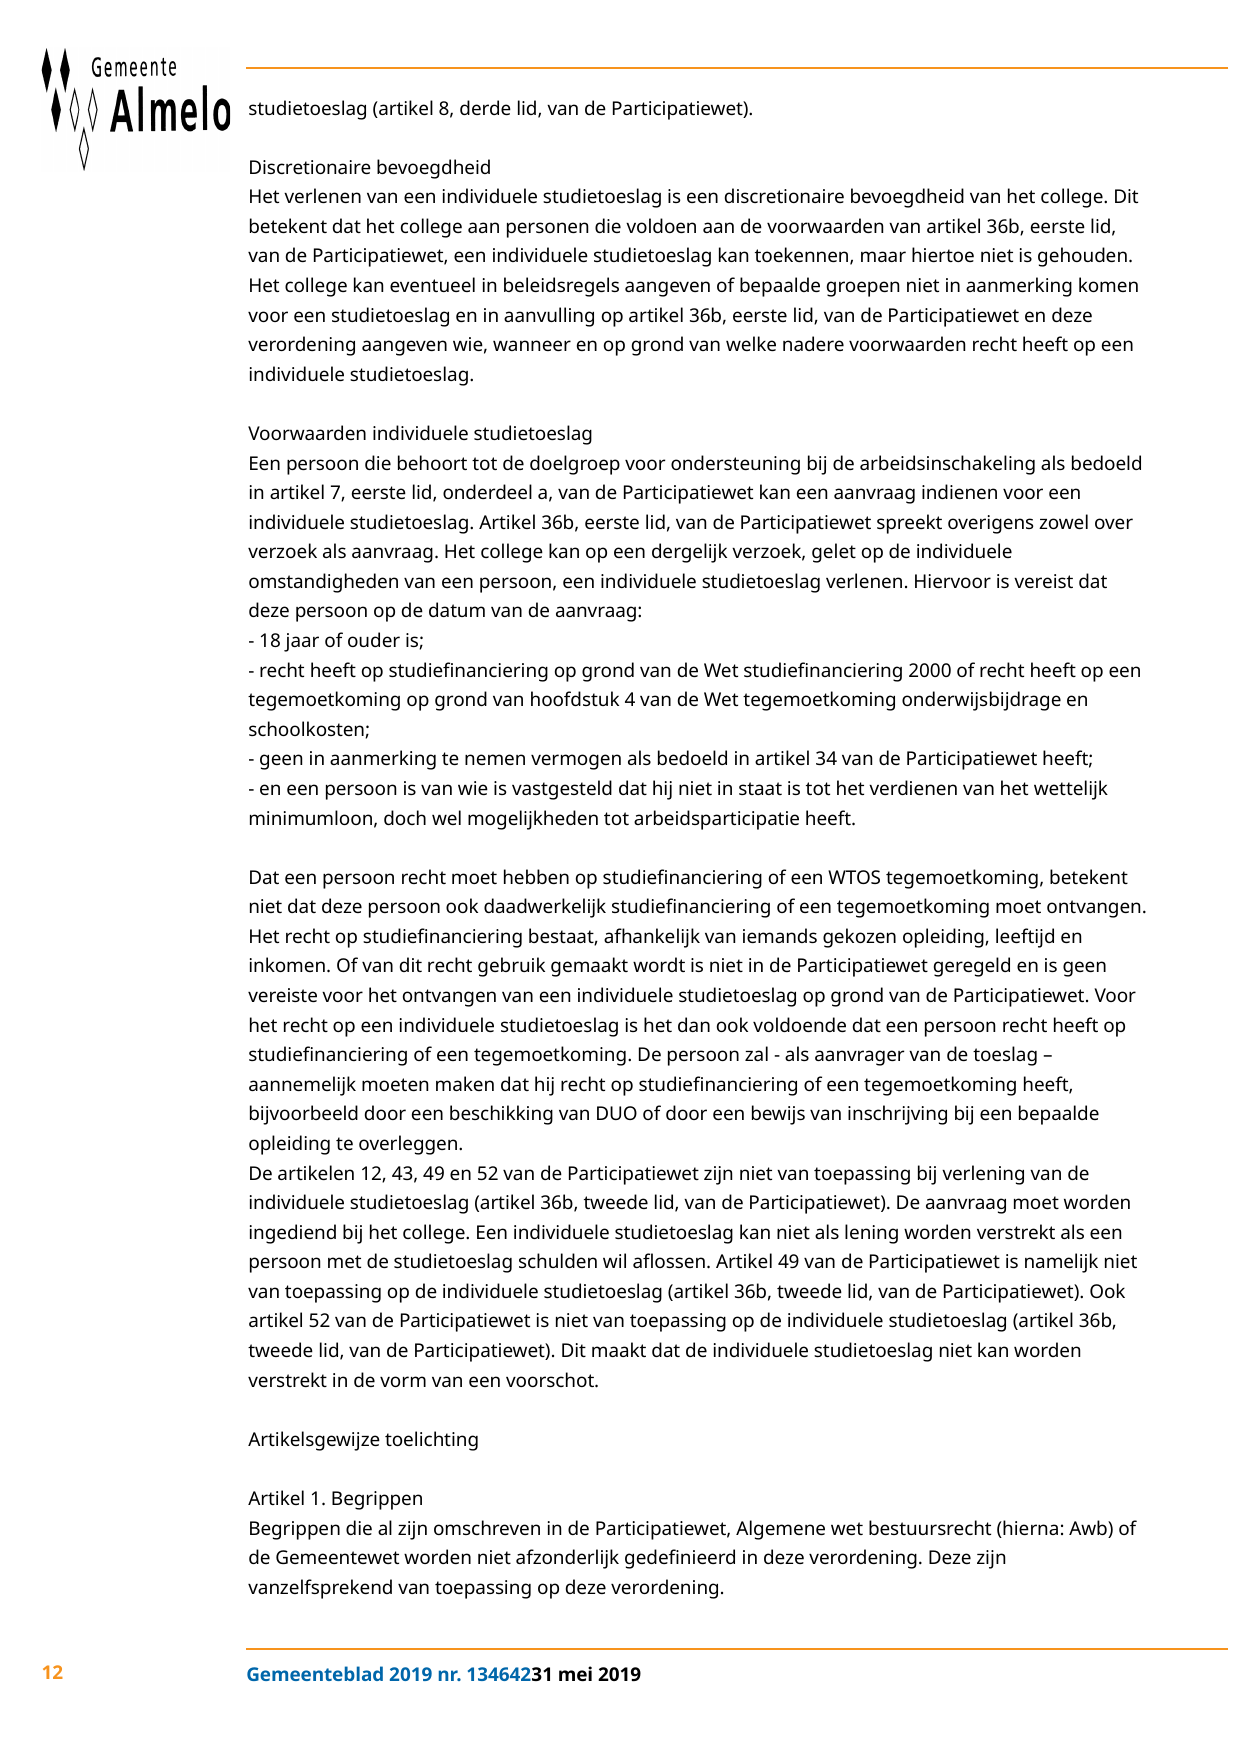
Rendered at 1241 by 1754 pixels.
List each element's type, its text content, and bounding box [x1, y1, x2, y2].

text Voorwaarden individuele studietoeslag [248, 420, 1152, 446]
text - recht heeft op studiefinanciering op grond van de Wet studiefinanciering 2000 of recht heeft op een tegemoetkoming op grond van hoofdstuk 4 van de Wet tegemoetkoming onderwijsbijdrage en schoolkosten; [248, 657, 1152, 742]
text De artikelen 12, 43, 49 en 52 van de Participatiewet zijn niet van toepassing bij verlening van de individuele studietoeslag (artikel 36b, tweede lid, van de Participatiewet). De aanvraag moet worden ingediend bij het college. Een individuele studietoeslag kan niet als lening worden verstrekt als een persoon met de studietoeslag schulden wil aflossen. Artikel 49 van de Participatiewet is namelijk niet van toepassing op de individuele studietoeslag (artikel 36b, tweede lid, van de Participatiewet). Ook artikel 52 van de Participatiewet is niet van toepassing op de individuele studietoeslag (artikel 36b, tweede lid, van de Participatiewet). Dit maakt dat de individuele studietoeslag niet kan worden verstrekt in de vorm van een voorschot. [248, 1160, 1152, 1393]
text Het verlenen van een individuele studietoeslag is een discretionaire bevoegdheid van het college. Dit betekent dat het college aan personen die voldoen aan de voorwaarden van artikel 36b, eerste lid, van de Participatiewet, een individuele studietoeslag kan toekennen, maar hiertoe niet is gehouden. Het college kan eventueel in beleidsregels aangeven of bepaalde groepen niet in aanmerking komen voor een studietoeslag en in aanvulling op artikel 36b, eerste lid, van de Participatiewet en deze verordening aangeven wie, wanneer en op grond van welke nadere voorwaarden recht heeft op een individuele studietoeslag. [248, 183, 1152, 387]
text - en een persoon is van wie is vastgesteld dat hij niet in staat is tot het verdienen van het wettelijk minimumloon, doch wel mogelijkheden tot arbeidsparticipatie heeft. [248, 775, 1152, 831]
text Dat een persoon recht moet hebben op studiefinanciering of een WTOS tegemoetkoming, betekent niet dat deze persoon ook daadwerkelijk studiefinanciering of een tegemoetkoming moet ontvangen. Het recht op studiefinanciering bestaat, afhankelijk van iemands gekozen opleiding, leeftijd en inkomen. Of van dit recht gebruik gemaakt wordt is niet in de Participatiewet geregeld en is geen vereiste voor het ontvangen van een individuele studietoeslag op grond van de Participatiewet. Voor het recht op een individuele studietoeslag is het dan ook voldoende dat een persoon recht heeft op studiefinanciering of een tegemoetkoming. De persoon zal - als aanvrager van de toeslag – aannemelijk moeten maken dat hij recht op studiefinanciering of een tegemoetkoming heeft, bijvoorbeeld door een beschikking van DUO of door een bewijs van inschrijving bij een bepaalde opleiding te overleggen. [248, 864, 1152, 1156]
text Begrippen die al zijn omschreven in de Participatiewet, Algemene wet bestuursrecht (hierna: Awb) of de Gemeentewet worden niet afzonderlijk gedefinieerd in deze verordening. Deze zijn vanzelfsprekend van toepassing op deze verordening. [248, 1515, 1152, 1600]
text - geen in aanmerking te nemen vermogen als bedoeld in artikel 34 van de Participatiewet heeft; [248, 746, 1152, 771]
text studietoeslag (artikel 8, derde lid, van de Participatiewet). [248, 95, 1152, 121]
picture [41, 47, 231, 172]
text Artikel 1. Begrippen [248, 1485, 1152, 1511]
text Discretionaire bevoegdheid [248, 154, 1152, 180]
text - 18 jaar of ouder is; [248, 627, 1152, 653]
text Artikelsgewijze toelichting [248, 1426, 1152, 1452]
text Een persoon die behoort tot de doelgroep voor ondersteuning bij de arbeidsinschakeling als bedoeld in artikel 7, eerste lid, onderdeel a, van de Participatiewet kan een aanvraag indienen voor een individuele studietoeslag. Artikel 36b, eerste lid, van de Participatiewet spreekt overigens zowel over verzoek als aanvraag. Het college kan op een dergelijk verzoek, gelet op de individuele omstandigheden van een persoon, een individuele studietoeslag verlenen. Hiervoor is vereist dat deze persoon op de datum van de aanvraag: [248, 450, 1152, 623]
